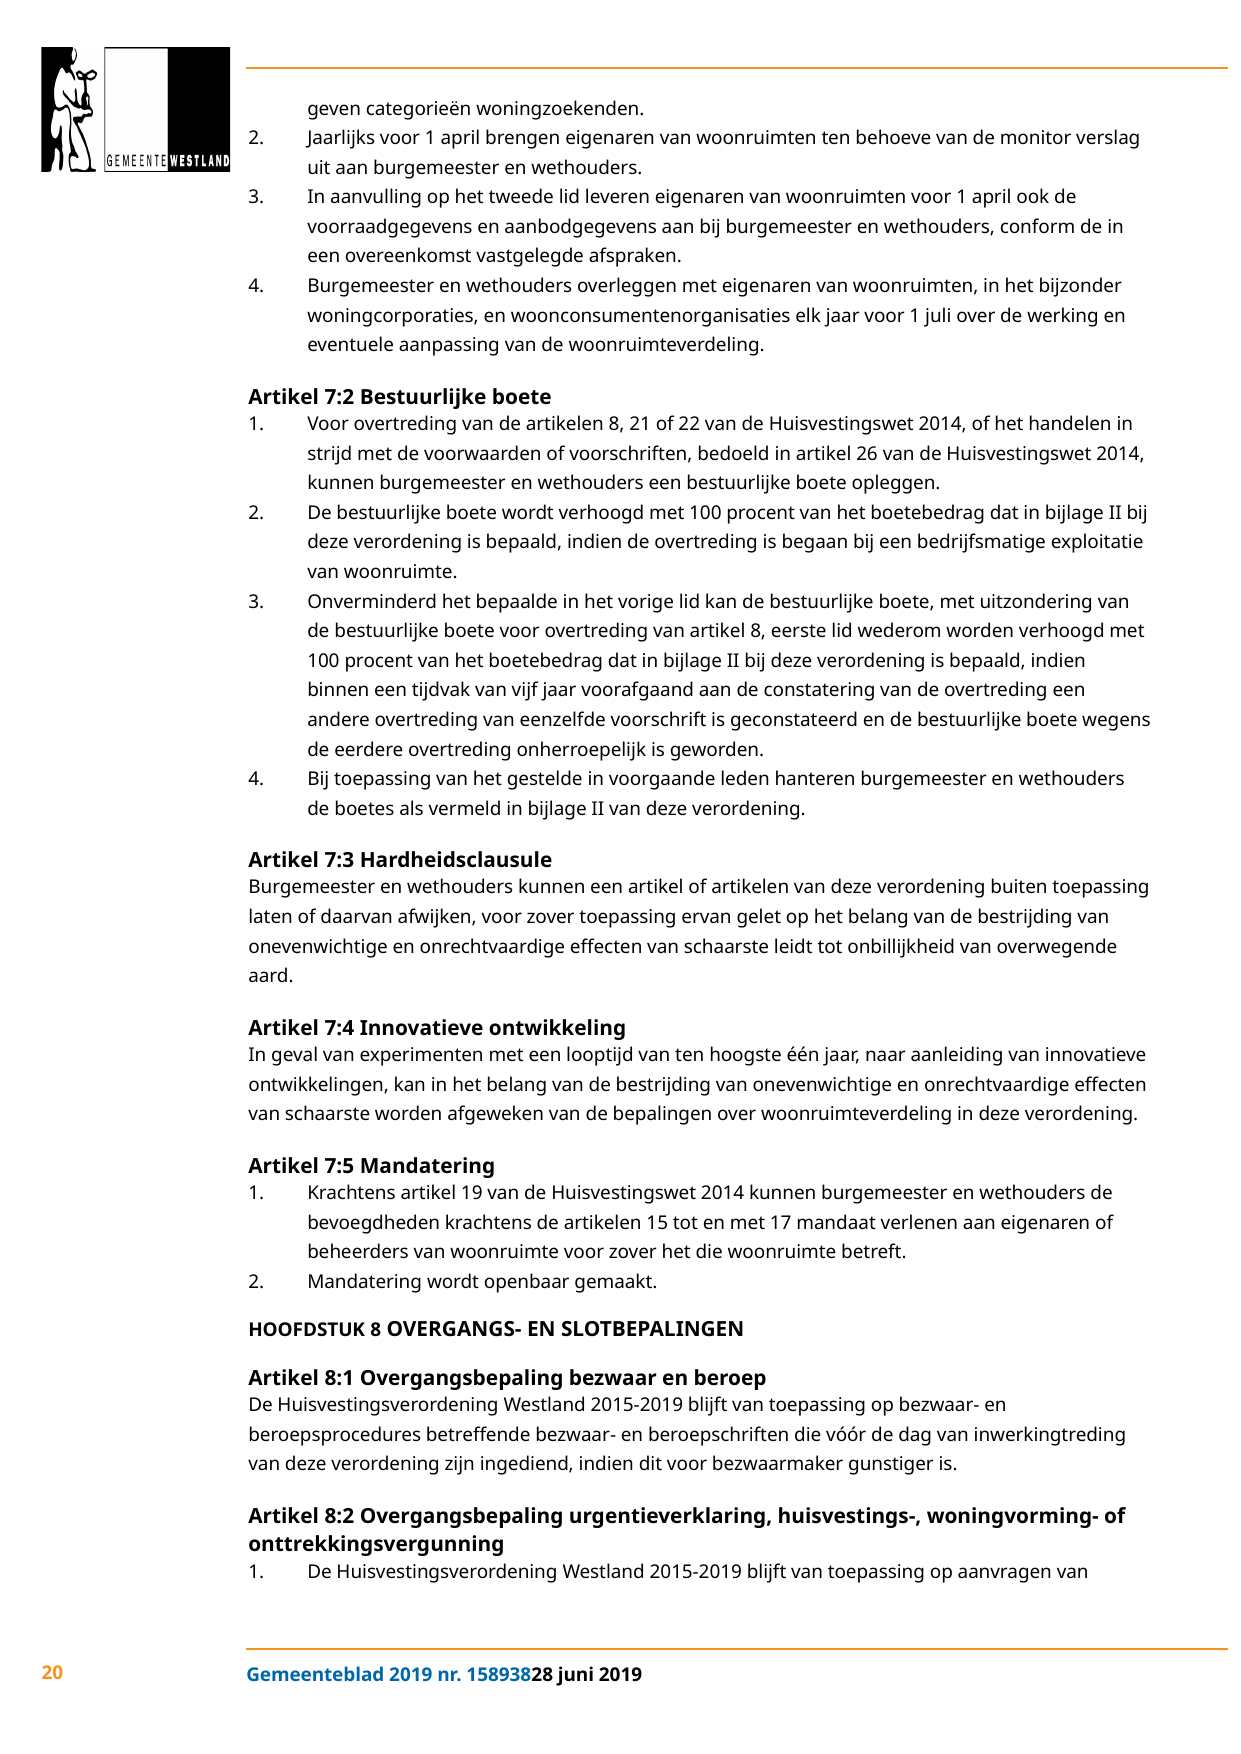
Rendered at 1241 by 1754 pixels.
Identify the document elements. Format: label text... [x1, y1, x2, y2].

list De Huisvestingsverordening Westland 2015-2019 blijft van toepassing op aanvragen van [248, 1558, 1152, 1584]
text De Huisvestingsverordening Westland 2015-2019 blijft van toepassing op bezwaar- en beroepsprocedures betreffende bezwaar- en beroepschriften die vóór de dag van inwerkingtreding van deze verordening zijn ingediend, indien dit voor bezwaarmaker gunstiger is. [248, 1391, 1152, 1476]
list Onverminderd het bepaalde in het vorige lid kan de bestuurlijke boete, met uitzondering van de bestuurlijke boete voor overtreding van artikel 8, eerste lid wederom worden verhoogd met 100 procent van het boetebedrag dat in bijlage II bij deze verordening is bepaald, indien binnen een tijdvak van vijf jaar voorafgaand aan de constatering van de overtreding een andere overtreding van eenzelfde voorschrift is geconstateerd en de bestuurlijke boete wegens de eerdere overtreding onherroepelijk is geworden. [248, 588, 1152, 761]
text HOOFDSTUK 8 OVERGANGS- EN SLOTBEPALINGEN [248, 1314, 1152, 1342]
list Krachtens artikel 19 van de Huisvestingswet 2014 kunnen burgemeester en wethouders de bevoegdheden krachtens de artikelen 15 tot en met 17 mandaat verlenen aan eigenaren of beheerders van woonruimte voor zover het die woonruimte betreft. [248, 1179, 1152, 1264]
list Mandatering wordt openbaar gemaakt. [248, 1268, 1152, 1294]
text Artikel 7:2 Bestuurlijke boete [248, 382, 1152, 410]
list Voor overtreding van de artikelen 8, 21 of 22 van de Huisvestingswet 2014, of het handelen in strijd met de voorwaarden of voorschriften, bedoeld in artikel 26 van de Huisvestingswet 2014, kunnen burgemeester en wethouders een bestuurlijke boete opleggen. [248, 410, 1152, 495]
text Artikel 8:1 Overgangsbepaling bezwaar en beroep [248, 1363, 1152, 1391]
list Burgemeester en wethouders overleggen met eigenaren van woonruimten, in het bijzonder woningcorporaties, en woonconsumentenorganisaties elk jaar voor 1 juli over de werking en eventuele aanpassing van de woonruimteverdeling. [248, 272, 1152, 357]
picture [41, 47, 231, 172]
list geven categorieën woningzoekenden. [248, 95, 1152, 121]
list De bestuurlijke boete wordt verhoogd met 100 procent van het boetebedrag dat in bijlage II bij deze verordening is bepaald, indien de overtreding is begaan bij een bedrijfsmatige exploitatie van woonruimte. [248, 499, 1152, 584]
text Artikel 7:5 Mandatering [248, 1151, 1152, 1179]
text Burgemeester en wethouders kunnen een artikel of artikelen van deze verordening buiten toepassing laten of daarvan afwijken, voor zover toepassing ervan gelet op het belang van de bestrijding van onevenwichtige en onrechtvaardige effecten van schaarste leidt tot onbillijkheid van overwegende aard. [248, 874, 1152, 988]
list Jaarlijks voor 1 april brengen eigenaren van woonruimten ten behoeve van de monitor verslag uit aan burgemeester en wethouders. [248, 124, 1152, 180]
text Artikel 7:4 Innovatieve ontwikkeling [248, 1013, 1152, 1041]
text In geval van experimenten met een looptijd van ten hoogste één jaar, naar aanleiding van innovatieve ontwikkelingen, kan in het belang van de bestrijding van onevenwichtige en onrechtvaardige effecten van schaarste worden afgeweken van de bepalingen over woonruimteverdeling in deze verordening. [248, 1041, 1152, 1126]
list Bij toepassing van het gestelde in voorgaande leden hanteren burgemeester en wethouders de boetes als vermeld in bijlage II van deze verordening. [248, 765, 1152, 821]
text Artikel 8:2 Overgangsbepaling urgentieverklaring, huisvestings-, woningvorming- of onttrekkingsvergunning [248, 1501, 1152, 1558]
list In aanvulling op het tweede lid leveren eigenaren van woonruimten voor 1 april ook de voorraadgegevens en aanbodgegevens aan bij burgemeester en wethouders, conform de in een overeenkomst vastgelegde afspraken. [248, 183, 1152, 268]
text Artikel 7:3 Hardheidsclausule [248, 845, 1152, 874]
